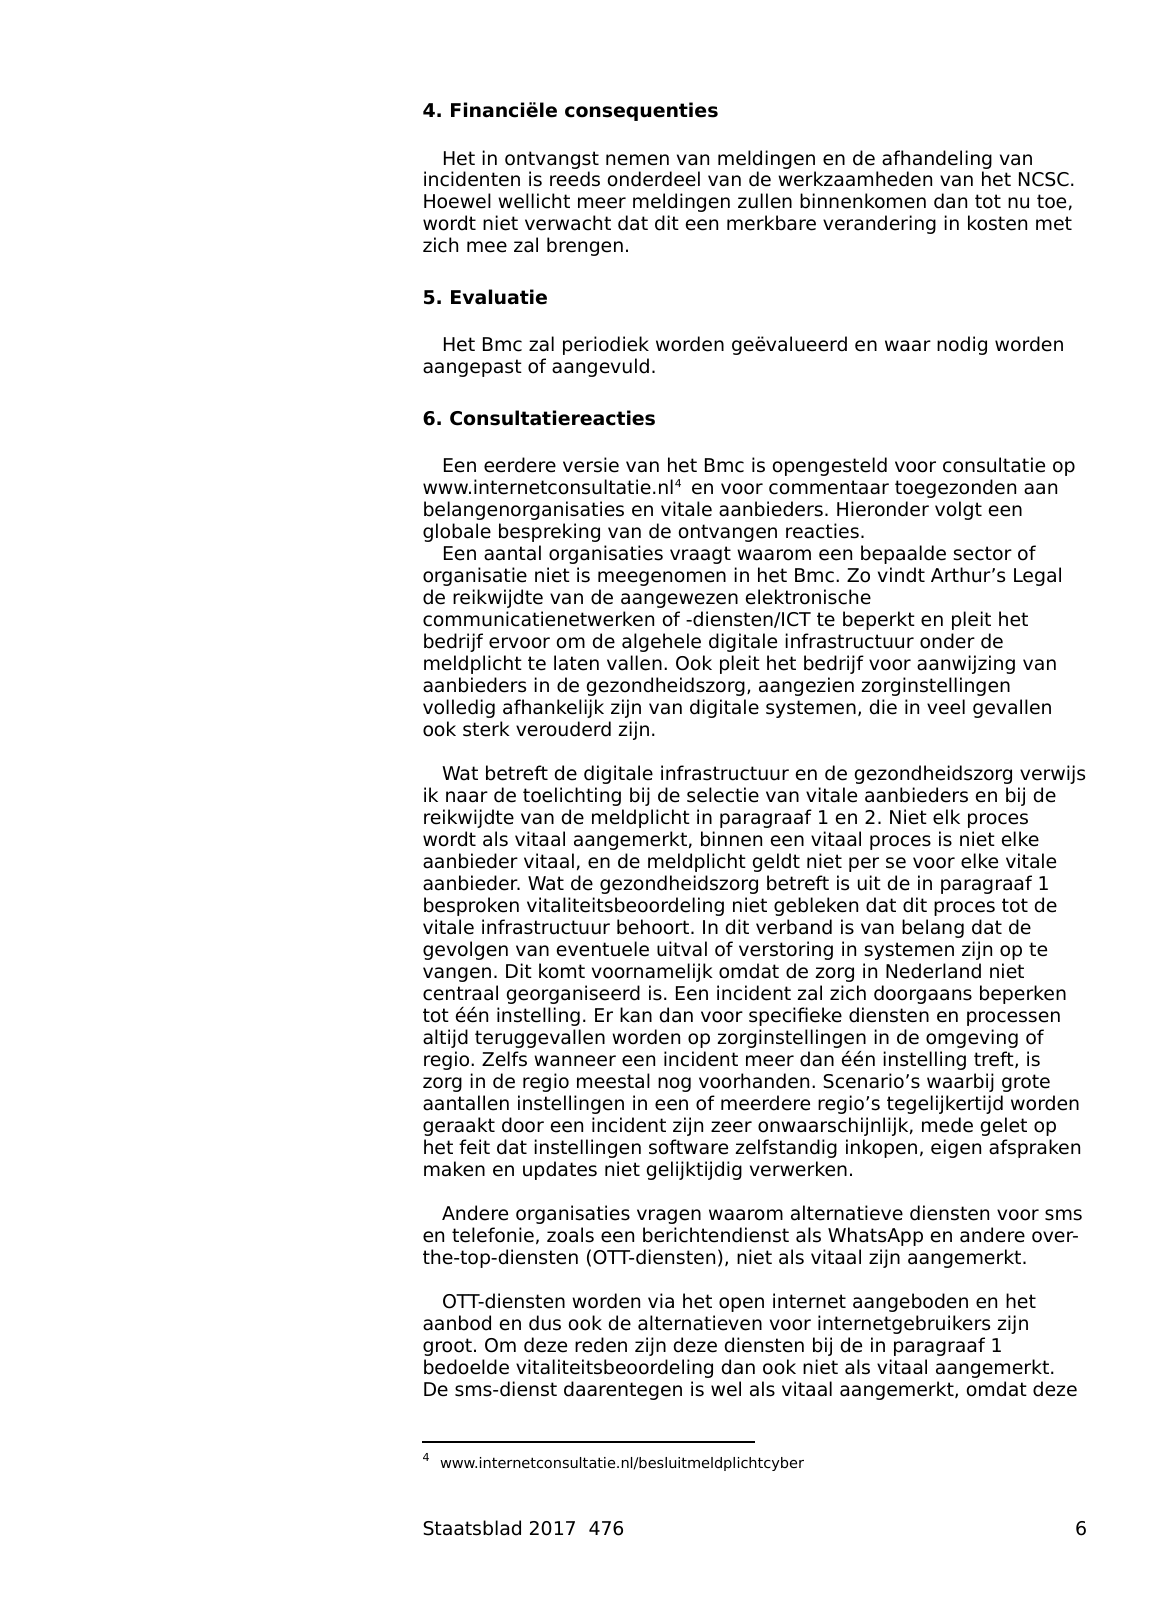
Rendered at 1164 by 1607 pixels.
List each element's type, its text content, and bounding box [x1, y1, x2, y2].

text Wat betreft de digitale infrastructuur en de gezondheidszorg verwijs ik naar de toelichting bij de selectie van vitale aanbieders en bij de reikwijdte van de meldplicht in paragraaf 1 en 2. Niet elk proces wordt als vitaal aangemerkt, binnen een vitaal proces is niet elke aanbieder vitaal, en de meldplicht geldt niet per se voor elke vitale aanbieder. Wat de gezondheidszorg betreft is uit de in paragraaf 1 besproken vitaliteitsbeoordeling niet gebleken dat dit proces tot de vitale infrastructuur behoort. In dit verband is van belang dat de gevolgen van eventuele uitval of verstoring in systemen zijn op te vangen. Dit komt voornamelijk omdat de zorg in Nederland niet centraal georganiseerd is. Een incident zal zich doorgaans beperken tot één instelling. Er kan dan voor specifieke diensten en processen altijd teruggevallen worden op zorginstellingen in de omgeving of regio. Zelfs wanneer een incident meer dan één instelling treft, is zorg in de regio meestal nog voorhanden. Scenario’s waarbij grote aantallen instellingen in een of meerdere regio’s tegelijkertijd worden geraakt door een incident zijn zeer onwaarschijnlijk, mede gelet op het feit dat instellingen software zelfstandig inkopen, eigen afspraken maken en updates niet gelijktijdig verwerken. [422, 763, 1087, 1181]
subtitle 5. Evaluatie [422, 287, 1087, 309]
text Het Bmc zal periodiek worden geëvalueerd en waar nodig worden aangepast of aangevuld. [422, 334, 1087, 378]
subtitle 4. Financiële consequenties [422, 100, 1087, 122]
subtitle 6. Consultatiereacties [422, 408, 1087, 430]
text Een aantal organisaties vraagt waarom een bepaalde sector of organisatie niet is meegenomen in het Bmc. Zo vindt Arthur’s Legal de reikwijdte van de aangewezen elektronische communicatienetwerken of -diensten/ICT te beperkt en pleit het bedrijf ervoor om de algehele digitale infrastructuur onder de meldplicht te laten vallen. Ook pleit het bedrijf voor aanwijzing van aanbieders in de gezondheidszorg, aangezien zorginstellingen volledig afhankelijk zijn van digitale systemen, die in veel gevallen ook sterk verouderd zijn. [422, 543, 1087, 741]
text Het in ontvangst nemen van meldingen en de afhandeling van incidenten is reeds onderdeel van de werkzaamheden van het NCSC. Hoewel wellicht meer meldingen zullen binnenkomen dan tot nu toe, wordt niet verwacht dat dit een merkbare verandering in kosten met zich mee zal brengen. [422, 147, 1087, 257]
text Andere organisaties vragen waarom alternatieve diensten voor sms en telefonie, zoals een berichtendienst als WhatsApp en andere over-the-top-diensten (OTT-diensten), niet als vitaal zijn aangemerkt. [422, 1203, 1087, 1269]
text www.internetconsultatie.nl/besluitmeldplichtcyber [422, 1451, 1087, 1473]
text Een eerdere versie van het Bmc is opengesteld voor consultatie op www.internetconsultatie.nl en voor commentaar toegezonden aan belangenorganisaties en vitale aanbieders. Hieronder volgt een globale bespreking van de ontvangen reacties. [422, 455, 1087, 543]
text OTT-diensten worden via het open internet aangeboden en het aanbod en dus ook de alternatieven voor internetgebruikers zijn groot. Om deze reden zijn deze diensten bij de in paragraaf 1 bedoelde vitaliteitsbeoordeling dan ook niet als vitaal aangemerkt. De sms-dienst daarentegen is wel als vitaal aangemerkt, omdat deze [422, 1291, 1087, 1401]
